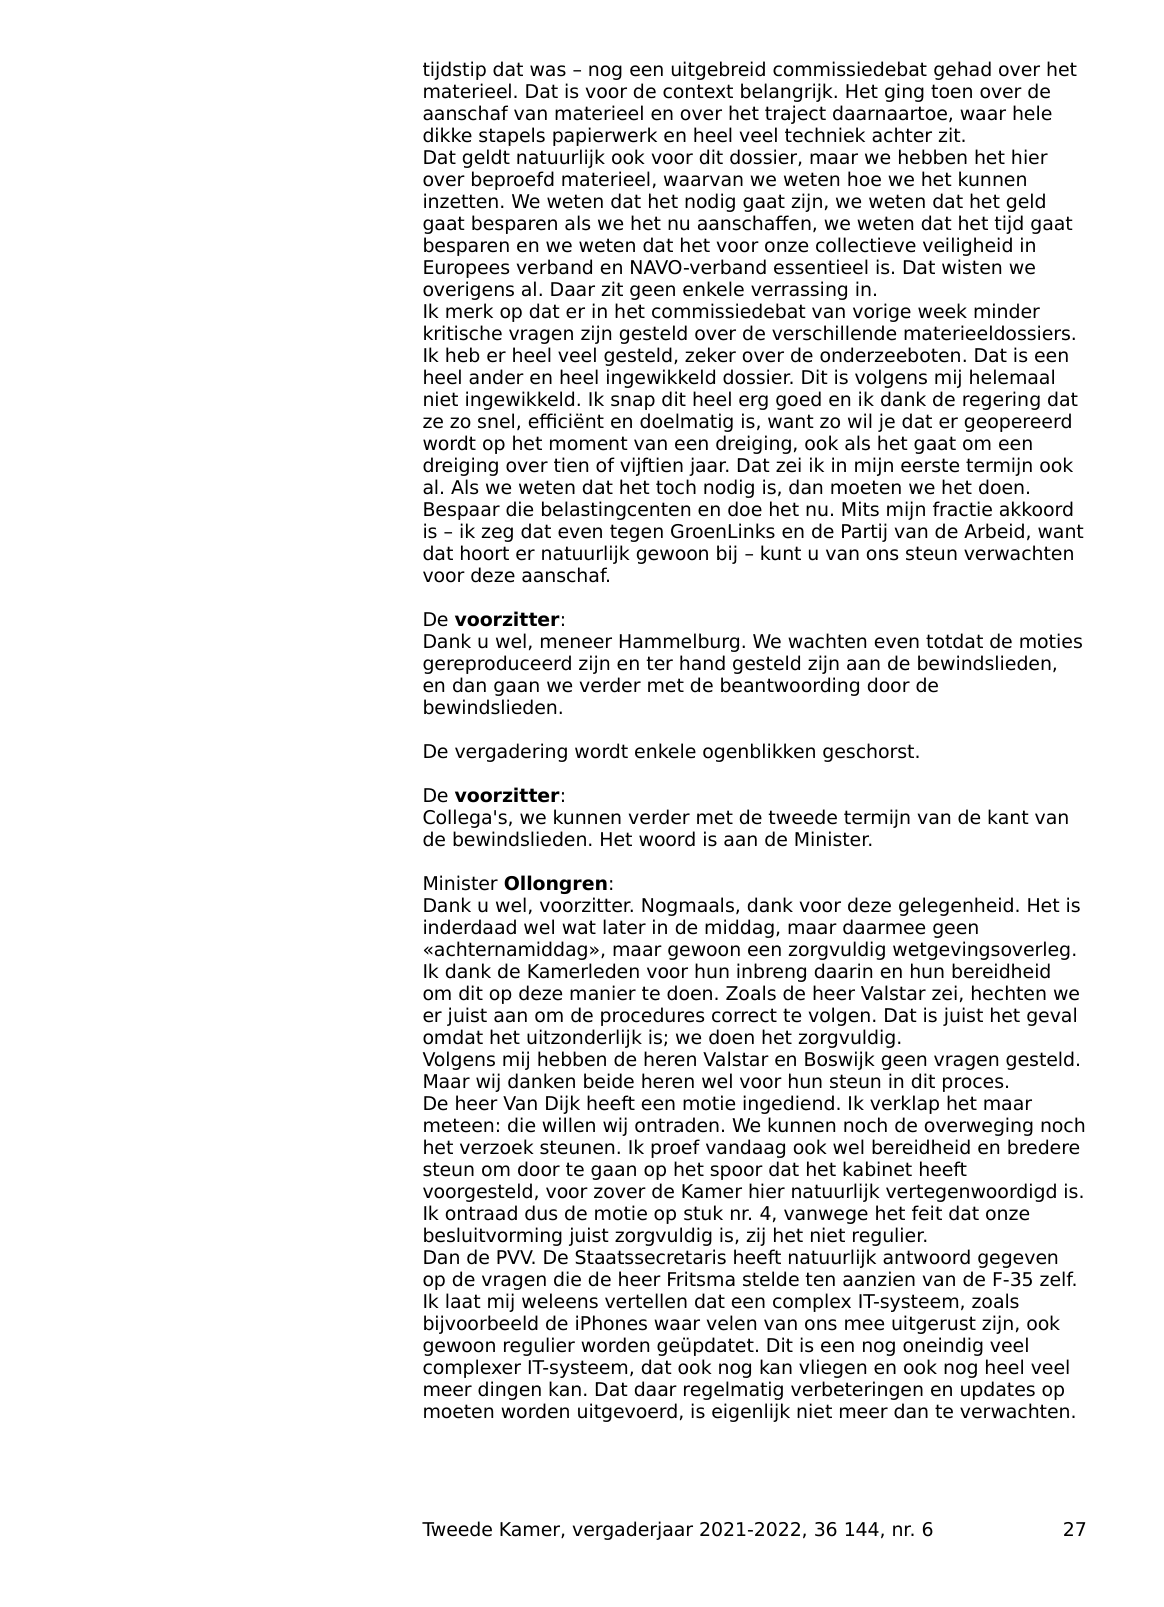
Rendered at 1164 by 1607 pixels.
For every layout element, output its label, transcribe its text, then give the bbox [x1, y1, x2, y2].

text Dan de PVV. De Staatssecretaris heeft natuurlijk antwoord gegeven op de vragen die de heer Fritsma stelde ten aanzien van de F-35 zelf. Ik laat mij weleens vertellen dat een complex IT-systeem, zoals bijvoorbeeld de iPhones waar velen van ons mee uitgerust zijn, ook gewoon regulier worden geüpdatet. Dit is een nog oneindig veel complexer IT-systeem, dat ook nog kan vliegen en ook nog heel veel meer dingen kan. Dat daar regelmatig verbeteringen en updates op moeten worden uitgevoerd, is eigenlijk niet meer dan te verwachten. [422, 1247, 1087, 1423]
text De voorzitter: [422, 785, 1087, 807]
text De voorzitter: [422, 609, 1087, 631]
text De vergadering wordt enkele ogenblikken geschorst. [422, 741, 1087, 763]
text Minister Ollongren: [422, 873, 1087, 895]
text Volgens mij hebben de heren Valstar en Boswijk geen vragen gesteld. Maar wij danken beide heren wel voor hun steun in dit proces. [422, 1049, 1087, 1093]
text Collega's, we kunnen verder met de tweede termijn van de kant van de bewindslieden. Het woord is aan de Minister. [422, 807, 1087, 851]
text Dank u wel, voorzitter. Nogmaals, dank voor deze gelegenheid. Het is inderdaad wel wat later in de middag, maar daarmee geen «achternamiddag», maar gewoon een zorgvuldig wetgevingsoverleg. Ik dank de Kamerleden voor hun inbreng daarin en hun bereidheid om dit op deze manier te doen. Zoals de heer Valstar zei, hechten we er juist aan om de procedures correct te volgen. Dat is juist het geval omdat het uitzonderlijk is; we doen het zorgvuldig. [422, 895, 1087, 1049]
text Ik merk op dat er in het commissiedebat van vorige week minder kritische vragen zijn gesteld over de verschillende materieeldossiers. Ik heb er heel veel gesteld, zeker over de onderzeeboten. Dat is een heel ander en heel ingewikkeld dossier. Dit is volgens mij helemaal niet ingewikkeld. Ik snap dit heel erg goed en ik dank de regering dat ze zo snel, efficiënt en doelmatig is, want zo wil je dat er geopereerd wordt op het moment van een dreiging, ook als het gaat om een dreiging over tien of vijftien jaar. Dat zei ik in mijn eerste termijn ook al. Als we weten dat het toch nodig is, dan moeten we het doen. Bespaar die belastingcenten en doe het nu. Mits mijn fractie akkoord is – ik zeg dat even tegen GroenLinks en de Partij van de Arbeid, want dat hoort er natuurlijk gewoon bij – kunt u van ons steun verwachten voor deze aanschaf. [422, 301, 1087, 587]
text tijdstip dat was – nog een uitgebreid commissiedebat gehad over het materieel. Dat is voor de context belangrijk. Het ging toen over de aanschaf van materieel en over het traject daarnaartoe, waar hele dikke stapels papierwerk en heel veel techniek achter zit. [422, 59, 1087, 147]
text Dat geldt natuurlijk ook voor dit dossier, maar we hebben het hier over beproefd materieel, waarvan we weten hoe we het kunnen inzetten. We weten dat het nodig gaat zijn, we weten dat het geld gaat besparen als we het nu aanschaffen, we weten dat het tijd gaat besparen en we weten dat het voor onze collectieve veiligheid in Europees verband en NAVO-verband essentieel is. Dat wisten we overigens al. Daar zit geen enkele verrassing in. [422, 147, 1087, 301]
text Dank u wel, meneer Hammelburg. We wachten even totdat de moties gereproduceerd zijn en ter hand gesteld zijn aan de bewindslieden, en dan gaan we verder met de beantwoording door de bewindslieden. [422, 631, 1087, 719]
text De heer Van Dijk heeft een motie ingediend. Ik verklap het maar meteen: die willen wij ontraden. We kunnen noch de overweging noch het verzoek steunen. Ik proef vandaag ook wel bereidheid en bredere steun om door te gaan op het spoor dat het kabinet heeft voorgesteld, voor zover de Kamer hier natuurlijk vertegenwoordigd is. Ik ontraad dus de motie op stuk nr. 4, vanwege het feit dat onze besluitvorming juist zorgvuldig is, zij het niet regulier. [422, 1093, 1087, 1247]
